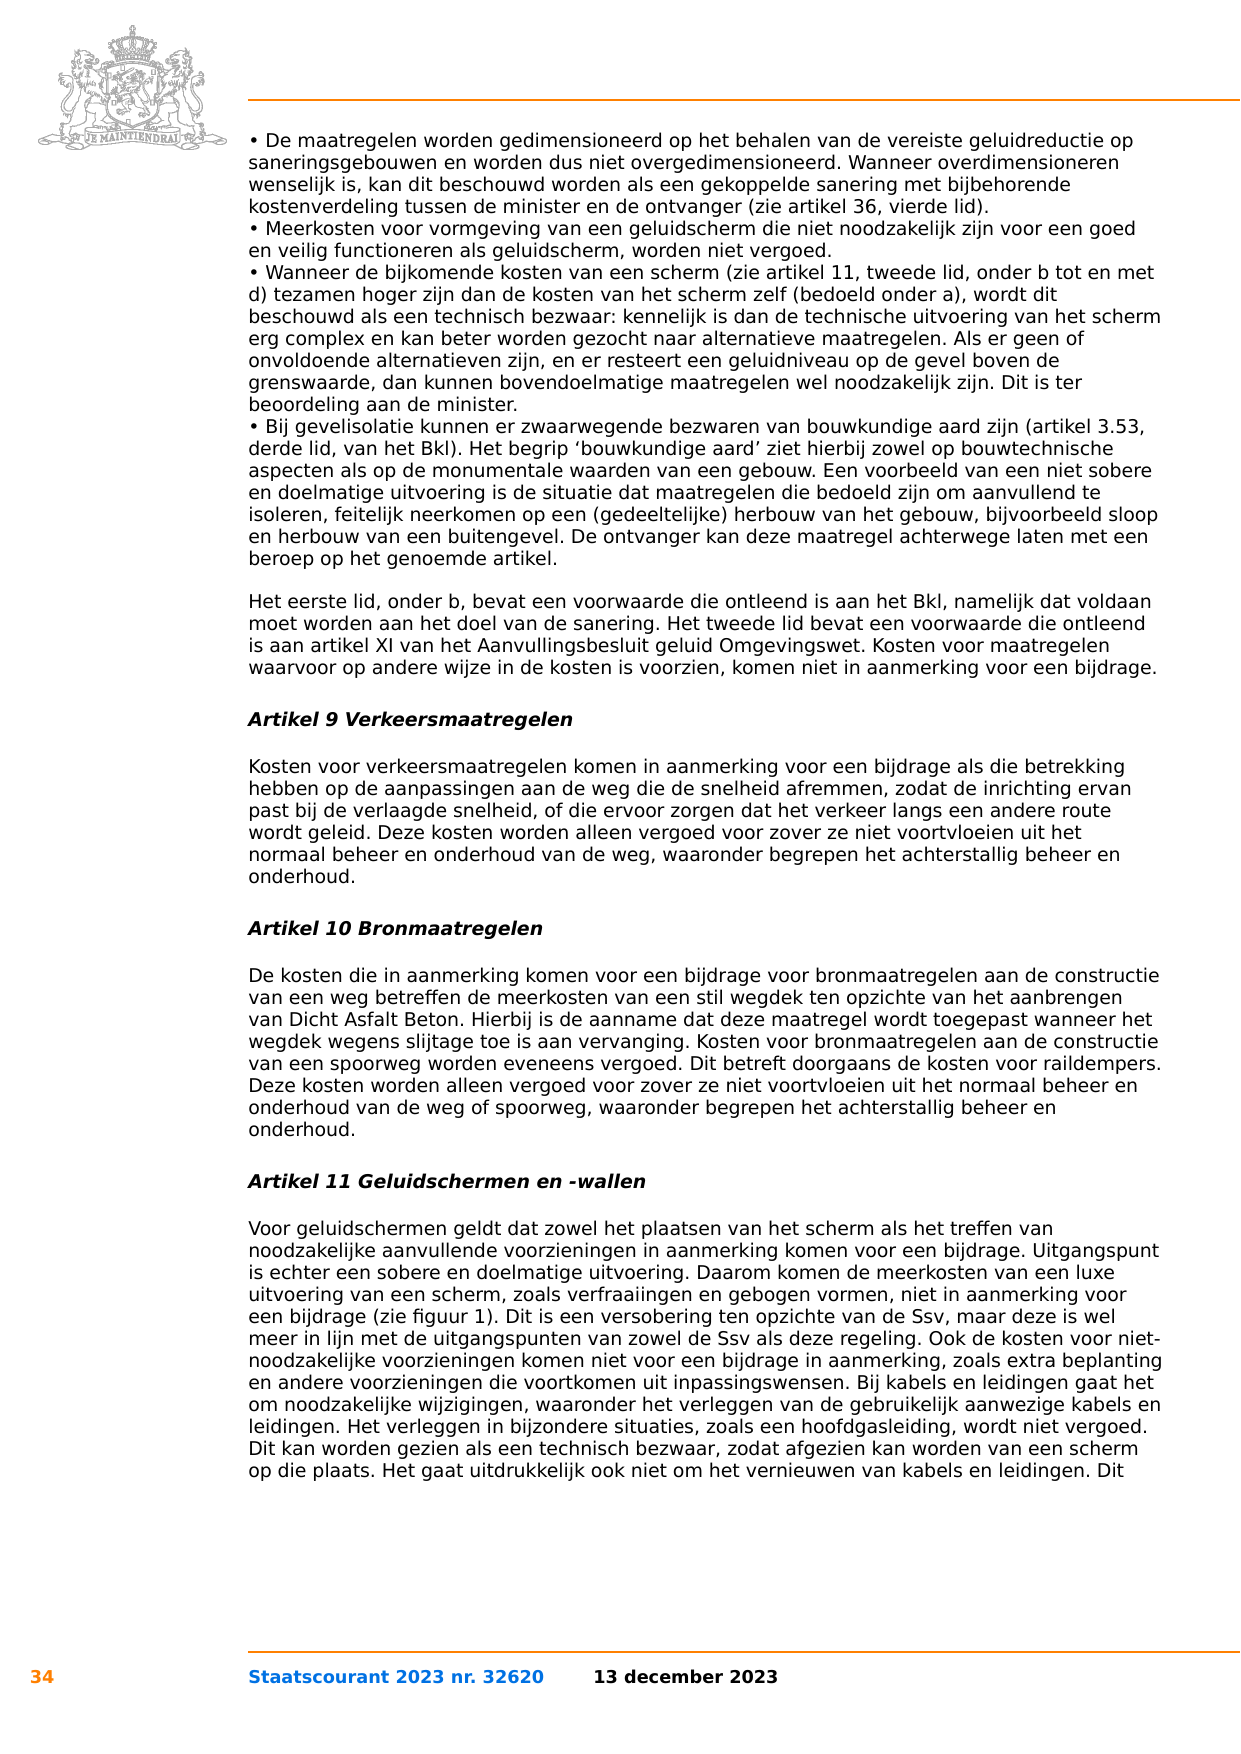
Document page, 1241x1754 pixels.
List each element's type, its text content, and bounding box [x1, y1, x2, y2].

text • Meerkosten voor vormgeving van een geluidscherm die niet noodzakelijk zijn voor een goed en veilig functioneren als geluidscherm, worden niet vergoed. [248, 218, 1163, 262]
text • De maatregelen worden gedimensioneerd op het behalen van de vereiste geluidreductie op saneringsgebouwen en worden dus niet overgedimensioneerd. Wanneer overdimensioneren wenselijk is, kan dit beschouwd worden als een gekoppelde sanering met bijbehorende kostenverdeling tussen de minister en de ontvanger (zie artikel 36, vierde lid). [248, 130, 1163, 218]
subtitle Artikel 10 Bronmaatregelen [248, 918, 1163, 940]
text De kosten die in aanmerking komen voor een bijdrage voor bronmaatregelen aan de constructie van een weg betreffen de meerkosten van een stil wegdek ten opzichte van het aanbrengen van Dicht Asfalt Beton. Hierbij is de aanname dat deze maatregel wordt toegepast wanneer het wegdek wegens slijtage toe is aan vervanging. Kosten voor bronmaatregelen aan de constructie van een spoorweg worden eveneens vergoed. Dit betreft doorgaans de kosten voor raildempers. Deze kosten worden alleen vergoed voor zover ze niet voortvloeien uit het normaal beheer en onderhoud van de weg of spoorweg, waaronder begrepen het achterstallig beheer en onderhoud. [248, 965, 1163, 1141]
text Kosten voor verkeersmaatregelen komen in aanmerking voor een bijdrage als die betrekking hebben op de aanpassingen aan de weg die de snelheid afremmen, zodat de inrichting ervan past bij de verlaagde snelheid, of die ervoor zorgen dat het verkeer langs een andere route wordt geleid. Deze kosten worden alleen vergoed voor zover ze niet voortvloeien uit het normaal beheer en onderhoud van de weg, waaronder begrepen het achterstallig beheer en onderhoud. [248, 756, 1163, 888]
text Het eerste lid, onder b, bevat een voorwaarde die ontleend is aan het Bkl, namelijk dat voldaan moet worden aan het doel van de sanering. Het tweede lid bevat een voorwaarde die ontleend is aan artikel XI van het Aanvullingsbesluit geluid Omgevingswet. Kosten voor maatregelen waarvoor op andere wijze in de kosten is voorzien, komen niet in aanmerking voor een bijdrage. [248, 591, 1163, 679]
subtitle Artikel 9 Verkeersmaatregelen [248, 709, 1163, 731]
text • Bij gevelisolatie kunnen er zwaarwegende bezwaren van bouwkundige aard zijn (artikel 3.53, derde lid, van het Bkl). Het begrip ‘bouwkundige aard’ ziet hierbij zowel op bouwtechnische aspecten als op de monumentale waarden van een gebouw. Een voorbeeld van een niet sobere en doelmatige uitvoering is de situatie dat maatregelen die bedoeld zijn om aanvullend te isoleren, feitelijk neerkomen op een (gedeeltelijke) herbouw van het gebouw, bijvoorbeeld sloop en herbouw van een buitengevel. De ontvanger kan deze maatregel achterwege laten met een beroep op het genoemde artikel. [248, 416, 1163, 569]
text Voor geluidschermen geldt dat zowel het plaatsen van het scherm als het treffen van noodzakelijke aanvullende voorzieningen in aanmerking komen voor een bijdrage. Uitgangspunt is echter een sobere en doelmatige uitvoering. Daarom komen de meerkosten van een luxe uitvoering van een scherm, zoals verfraaiingen en gebogen vormen, niet in aanmerking voor een bijdrage (zie figuur 1). Dit is een versobering ten opzichte van de Ssv, maar deze is wel meer in lijn met de uitgangspunten van zowel de Ssv als deze regeling. Ook de kosten voor niet-noodzakelijke voorzieningen komen niet voor een bijdrage in aanmerking, zoals extra beplanting en andere voorzieningen die voortkomen uit inpassingswensen. Bij kabels en leidingen gaat het om noodzakelijke wijzigingen, waaronder het verleggen van de gebruikelijk aanwezige kabels en leidingen. Het verleggen in bijzondere situaties, zoals een hoofdgasleiding, wordt niet vergoed. Dit kan worden gezien als een technisch bezwaar, zodat afgezien kan worden van een scherm op die plaats. Het gaat uitdrukkelijk ook niet om het vernieuwen van kabels en leidingen. Dit [248, 1218, 1163, 1482]
subtitle Artikel 11 Geluidschermen en -wallen [248, 1171, 1163, 1193]
text • Wanneer de bijkomende kosten van een scherm (zie artikel 11, tweede lid, onder b tot en met d) tezamen hoger zijn dan de kosten van het scherm zelf (bedoeld onder a), wordt dit beschouwd als een technisch bezwaar: kennelijk is dan de technische uitvoering van het scherm erg complex en kan beter worden gezocht naar alternatieve maatregelen. Als er geen of onvoldoende alternatieven zijn, en er resteert een geluidniveau op de gevel boven de grenswaarde, dan kunnen bovendoelmatige maatregelen wel noodzakelijk zijn. Dit is ter beoordeling aan de minister. [248, 262, 1163, 416]
picture [38, 25, 227, 150]
